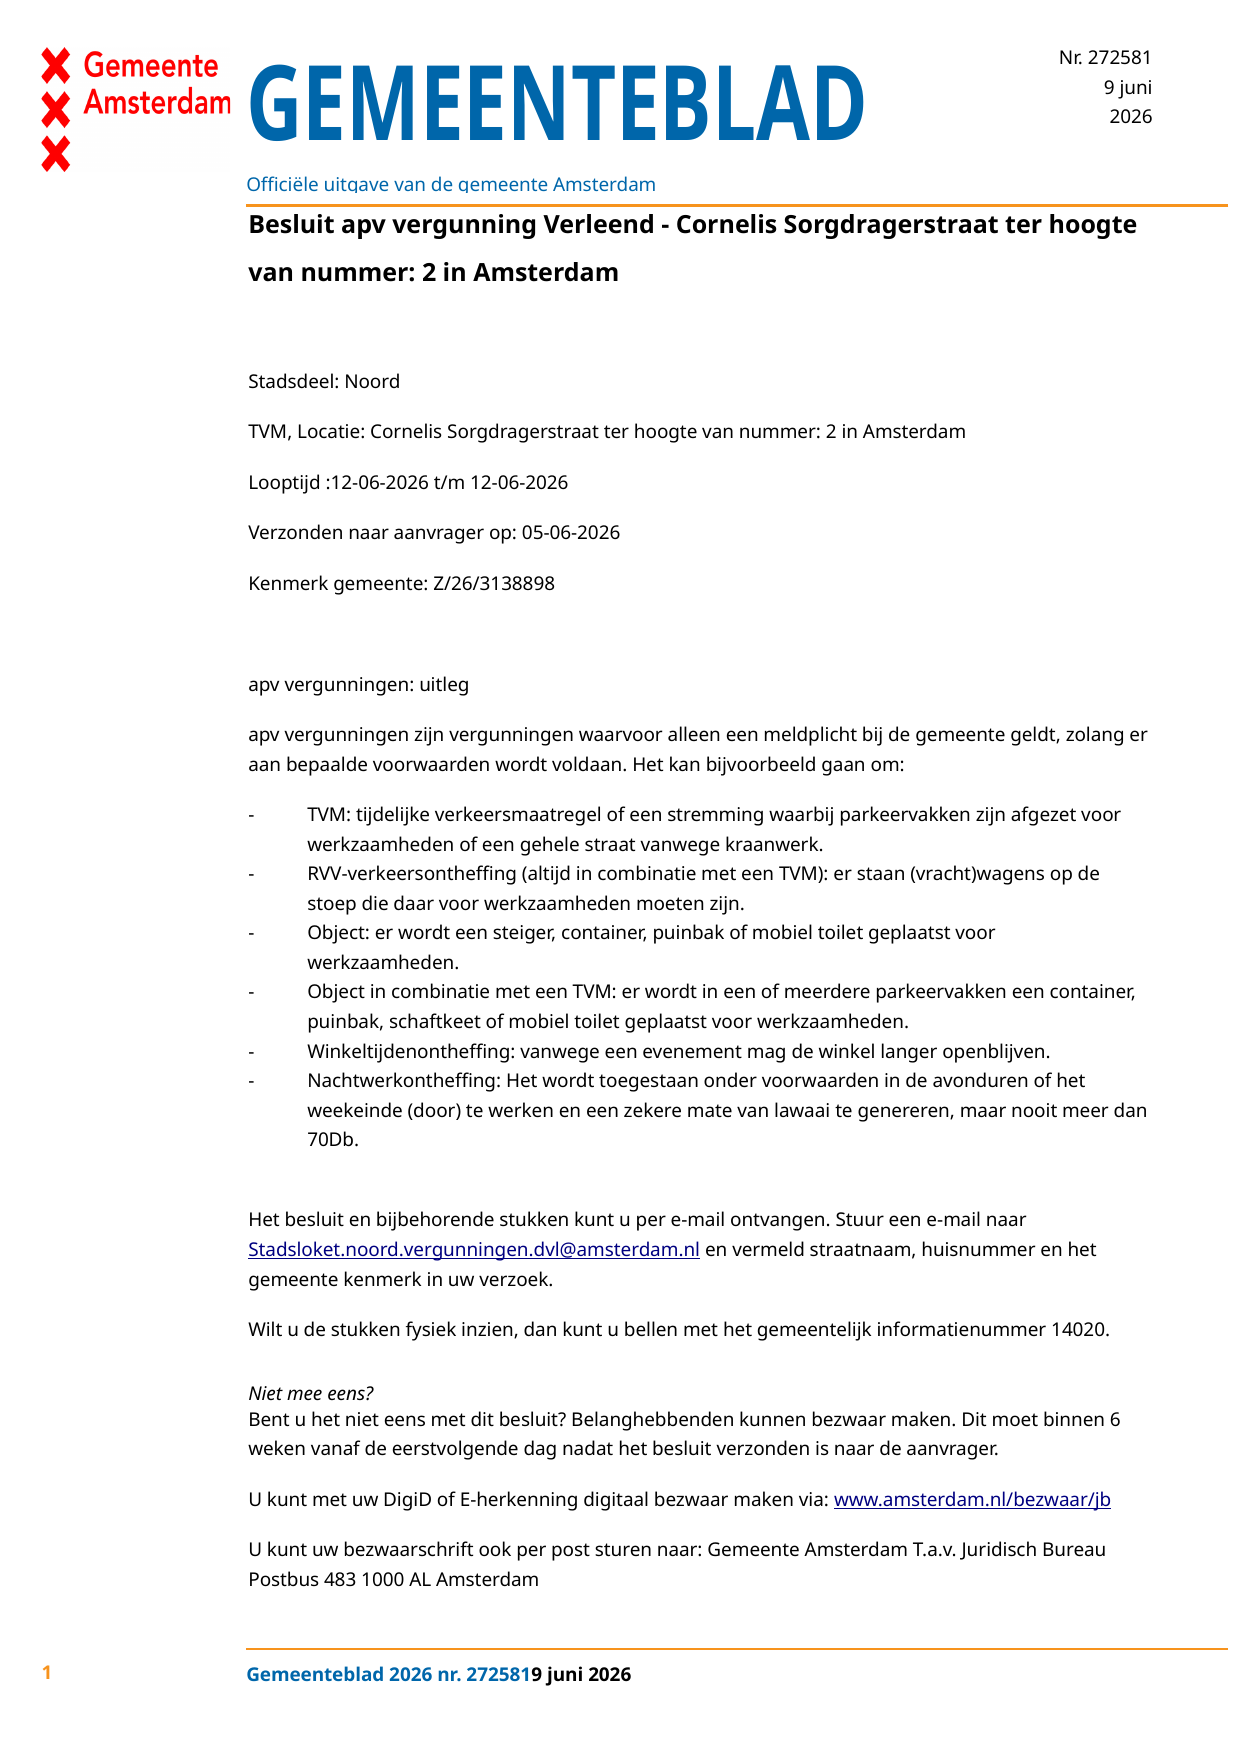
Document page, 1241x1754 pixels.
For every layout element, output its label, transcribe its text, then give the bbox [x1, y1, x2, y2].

text U kunt uw bezwaarschrift ook per post sturen naar: Gemeente Amsterdam T.a.v. Juridisch Bureau Postbus 483 1000 AL Amsterdam [248, 1536, 1152, 1592]
text Wilt u de stukken fysiek inzien, dan kunt u bellen met het gemeentelijk informatienummer 14020. [248, 1316, 1152, 1342]
text Looptijd :12-06-2026 t/m 12-06-2026 [248, 469, 1152, 495]
list Object in combinatie met een TVM: er wordt in een of meerdere parkeervakken een container, puinbak, schaftkeet of mobiel toilet geplaatst voor werkzaamheden. [248, 979, 1152, 1034]
text Niet mee eens? [248, 1380, 1152, 1406]
text U kunt met uw DigiD of E-herkenning digitaal bezwaar maken via: www.amsterdam.nl/bezwaar/jb [248, 1486, 1152, 1512]
text Bent u het niet eens met dit besluit? Belanghebbenden kunnen bezwaar maken. Dit moet binnen 6 weken vanaf de eerstvolgende dag nadat het besluit verzonden is naar de aanvrager. [248, 1406, 1152, 1461]
list Object: er wordt een steiger, container, puinbak of mobiel toilet geplaatst voor werkzaamheden. [248, 919, 1152, 975]
picture [41, 47, 231, 172]
text Kenmerk gemeente: Z/26/3138898 [248, 570, 1152, 596]
text apv vergunningen zijn vergunningen waarvoor alleen een meldplicht bij de gemeente geldt, zolang er aan bepaalde voorwaarden wordt voldaan. Het kan bijvoorbeeld gaan om: [248, 721, 1152, 777]
text Het besluit en bijbehorende stukken kunt u per e-mail ontvangen. Stuur een e-mail naar Stadsloket.noord.vergunningen.dvl@amsterdam.nl en vermeld straatnaam, huisnummer en het gemeente kenmerk in uw verzoek. [248, 1207, 1152, 1292]
text Besluit apv vergunning Verleend - Cornelis Sorgdragerstraat ter hoogte van nummer: 2 in Amsterdam [248, 207, 1152, 288]
text Verzonden naar aanvrager op: 05-06-2026 [248, 519, 1152, 545]
text TVM, Locatie: Cornelis Sorgdragerstraat ter hoogte van nummer: 2 in Amsterdam [248, 419, 1152, 444]
text Stadsdeel: Noord [248, 368, 1152, 394]
list RVV-verkeersontheffing (altijd in combinatie met een TVM): er staan (vracht)wagens op de stoep die daar voor werkzaamheden moeten zijn. [248, 860, 1152, 916]
list Winkeltijdenontheffing: vanwege een evenement mag de winkel langer openblijven. [248, 1038, 1152, 1064]
list Nachtwerkontheffing: Het wordt toegestaan onder voorwaarden in de avonduren of het weekeinde (door) te werken en een zekere mate van lawaai te genereren, maar nooit meer dan 70Db. [248, 1067, 1152, 1152]
list TVM: tijdelijke verkeersmaatregel of een stremming waarbij parkeervakken zijn afgezet voor werkzaamheden of een gehele straat vanwege kraanwerk. [248, 801, 1152, 857]
text apv vergunningen: uitleg [248, 671, 1152, 697]
